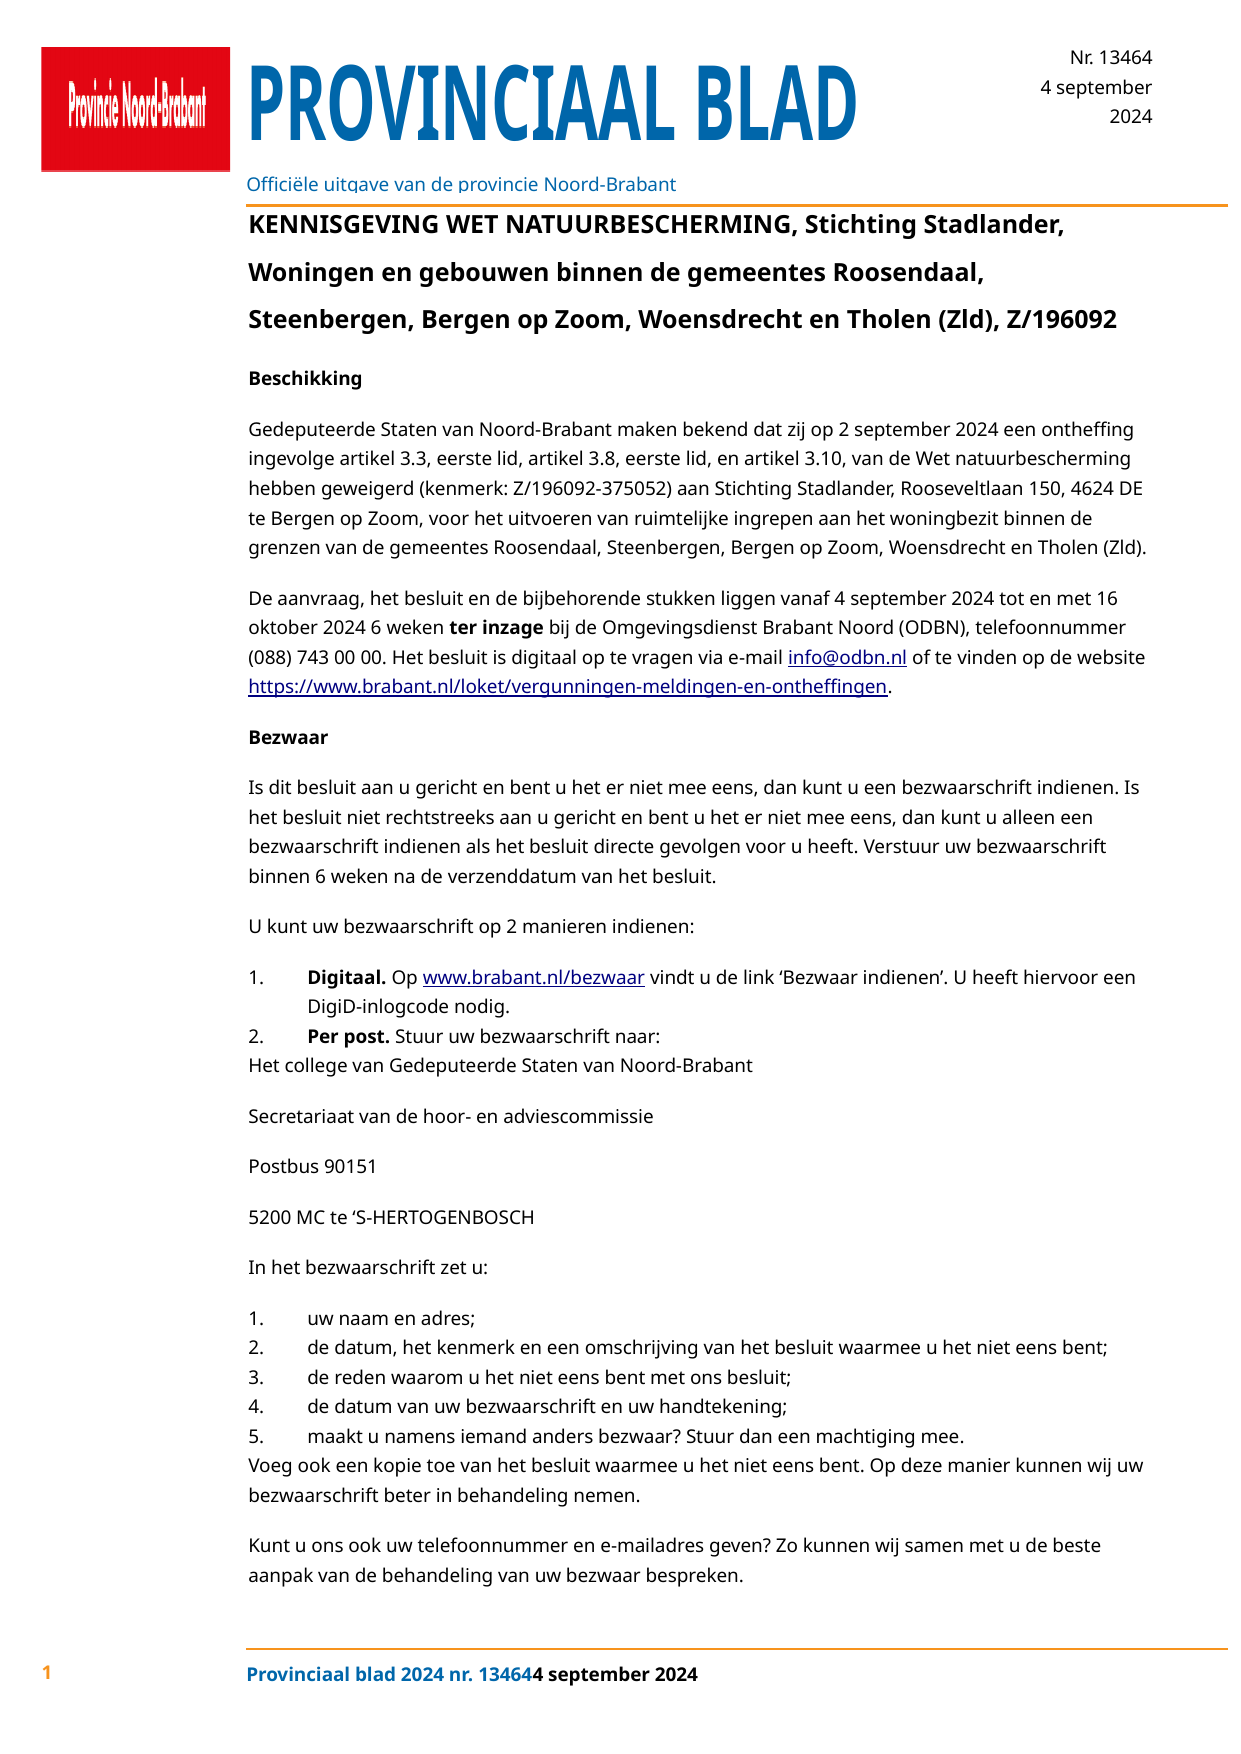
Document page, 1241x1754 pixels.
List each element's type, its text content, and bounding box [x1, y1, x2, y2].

list de reden waarom u het niet eens bent met ons besluit; [248, 1364, 1152, 1389]
text Secretariaat van de hoor- en adviescommissie [248, 1103, 1152, 1129]
text Kunt u ons ook uw telefoonnummer en e-mailadres geven? Zo kunnen wij samen met u de beste aanpak van de behandeling van uw bezwaar bespreken. [248, 1533, 1152, 1588]
list de datum van uw bezwaarschrift en uw handtekening; [248, 1393, 1152, 1419]
text Beschikking [248, 366, 1152, 391]
text Gedeputeerde Staten van Noord-Brabant maken bekend dat zij op 2 september 2024 een ontheffing ingevolge artikel 3.3, eerste lid, artikel 3.8, eerste lid, en artikel 3.10, van de Wet natuurbescherming hebben geweigerd (kenmerk: Z/196092-375052) aan Stichting Stadlander, Rooseveltlaan 150, 4624 DE te Bergen op Zoom, voor het uitvoeren van ruimtelijke ingrepen aan het woningbezit binnen de grenzen van de gemeentes Roosendaal, Steenbergen, Bergen op Zoom, Woensdrecht en Tholen (Zld). [248, 416, 1152, 560]
list uw naam en adres; [248, 1305, 1152, 1330]
list de datum, het kenmerk en een omschrijving van het besluit waarmee u het niet eens bent; [248, 1334, 1152, 1360]
text Is dit besluit aan u gericht en bent u het er niet mee eens, dan kunt u een bezwaarschrift indienen. Is het besluit niet rechtstreeks aan u gericht en bent u het er niet mee eens, dan kunt u alleen een bezwaarschrift indienen als het besluit directe gevolgen voor u heeft. Verstuur uw bezwaarschrift binnen 6 weken na de verzenddatum van het besluit. [248, 774, 1152, 889]
picture [41, 47, 231, 172]
text De aanvraag, het besluit en de bijbehorende stukken liggen vanaf 4 september 2024 tot en met 16 oktober 2024 6 weken ter inzage bij de Omgevingsdienst Brabant Noord (ODBN), telefoonnummer (088) 743 00 00. Het besluit is digitaal op te vragen via e-mail info@odbn.nl of te vinden op de website https://www.brabant.nl/loket/vergunningen-meldingen-en-ontheffingen. [248, 585, 1152, 699]
text U kunt uw bezwaarschrift op 2 manieren indienen: [248, 913, 1152, 939]
list Digitaal. Op www.brabant.nl/bezwaar vindt u de link ‘Bezwaar indienen’. U heeft hiervoor een DigiD-inlogcode nodig. [248, 964, 1152, 1019]
text 5200 MC te ‘S‑HERTOGENBOSCH [248, 1204, 1152, 1229]
list Per post. Stuur uw bezwaarschrift naar: [248, 1023, 1152, 1049]
text KENNISGEVING WET NATUURBESCHERMING, Stichting Stadlander, Woningen en gebouwen binnen de gemeentes Roosendaal, Steenbergen, Bergen op Zoom, Woensdrecht en Tholen (Zld), Z/196092 [248, 207, 1152, 336]
text In het bezwaarschrift zet u: [248, 1254, 1152, 1280]
text Bezwaar [248, 724, 1152, 749]
text Voeg ook een kopie toe van het besluit waarmee u het niet eens bent. Op deze manier kunnen wij uw bezwaarschrift beter in behandeling nemen. [248, 1453, 1152, 1508]
text Postbus 90151 [248, 1153, 1152, 1179]
list maakt u namens iemand anders bezwaar? Stuur dan een machtiging mee. [248, 1423, 1152, 1449]
text Het college van Gedeputeerde Staten van Noord-Brabant [248, 1053, 1152, 1078]
